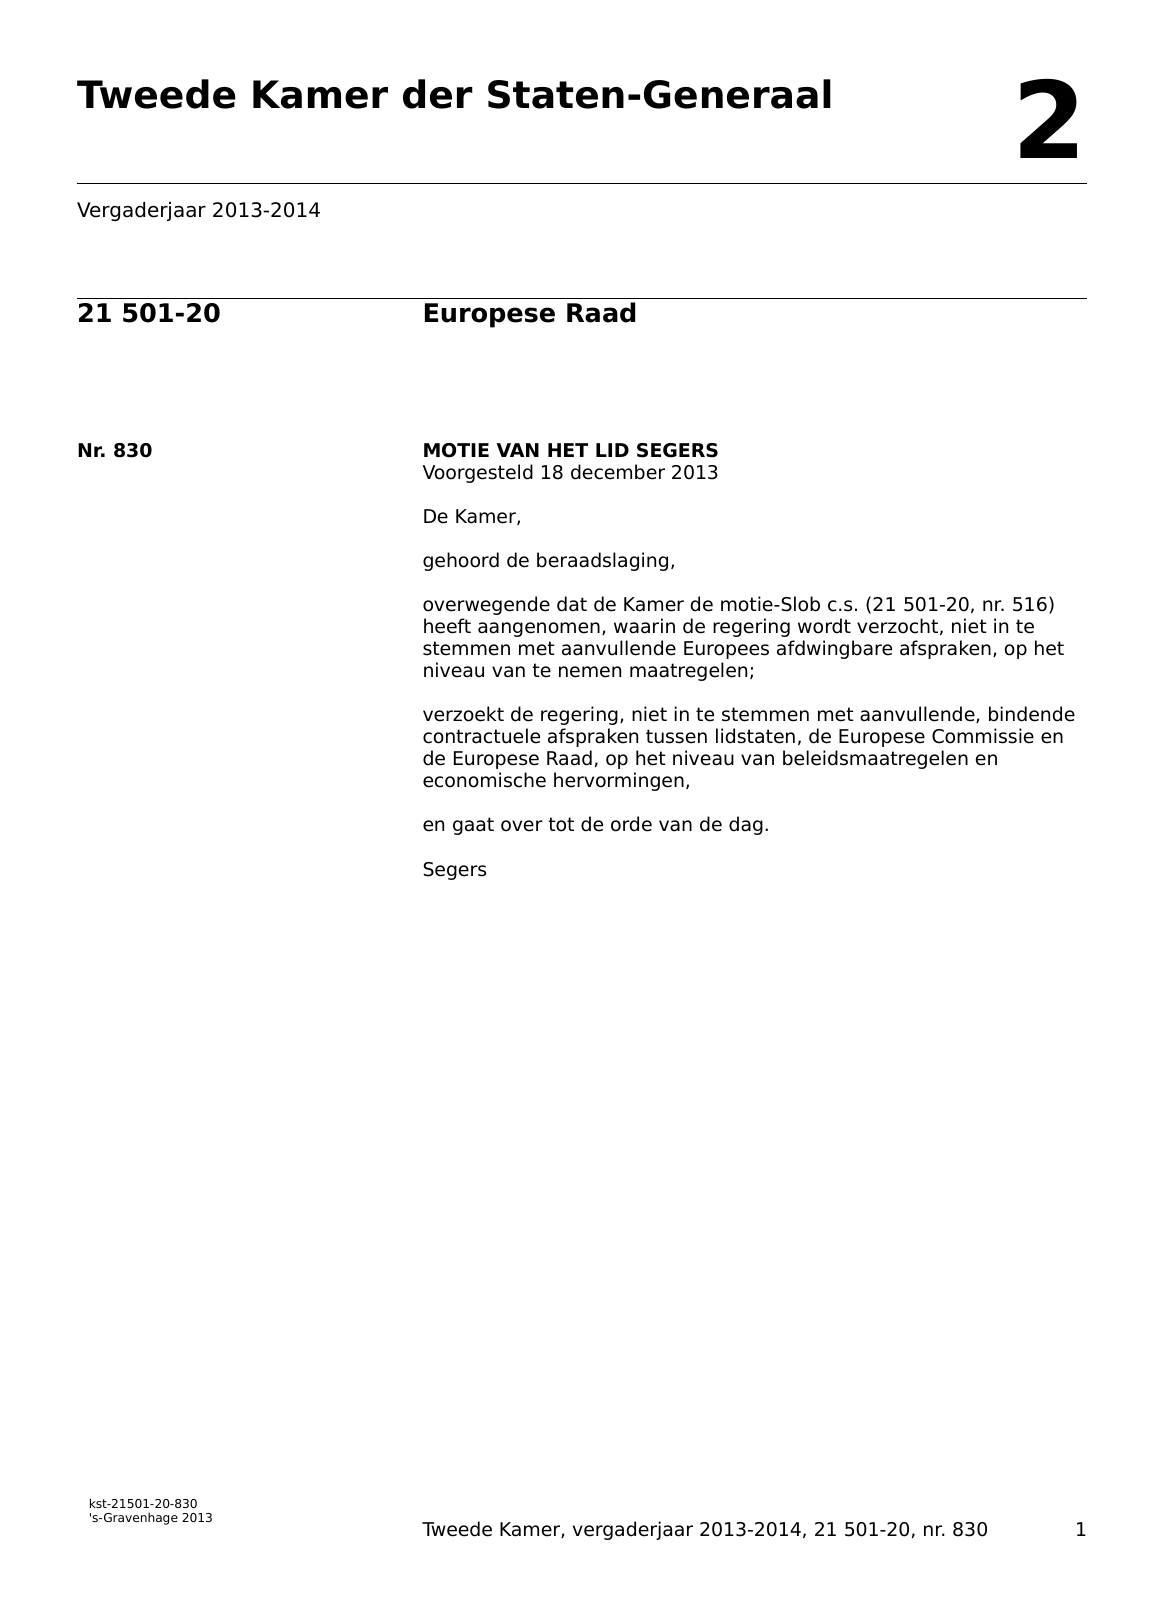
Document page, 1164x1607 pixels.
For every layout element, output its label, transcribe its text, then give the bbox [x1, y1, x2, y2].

text overwegende dat de Kamer de motie-Slob c.s. (21 501-20, nr. 516) heeft aangenomen, waarin de regering wordt verzocht, niet in te stemmen met aanvullende Europees afdwingbare afspraken, op het niveau van te nemen maatregelen; [422, 594, 1087, 682]
table_cell Vergaderjaar 2013-2014 [77, 184, 1087, 298]
subtitle Nr. 830 MOTIE VAN HET LID SEGERS [77, 440, 1087, 462]
subtitle 21 501-20 Europese Raad [77, 299, 1087, 329]
text 's-Gravenhage 2013 [88, 1511, 323, 1525]
text verzoekt de regering, niet in te stemmen met aanvullende, bindende contractuele afspraken tussen lidstaten, de Europese Commissie en de Europese Raad, op het niveau van beleidsmaatregelen en economische hervormingen, [422, 704, 1087, 792]
text kst-21501-20-830 [88, 1497, 323, 1511]
text gehoord de beraadslaging, [422, 550, 1087, 572]
text en gaat over tot de orde van de dag. [422, 814, 1087, 836]
table_header Tweede Kamer der Staten-Generaal [77, 59, 886, 183]
text De Kamer, [422, 506, 1087, 528]
table_header 2 [886, 59, 1087, 183]
text Segers [422, 858, 1087, 881]
text Voorgesteld 18 december 2013 [422, 462, 1087, 484]
